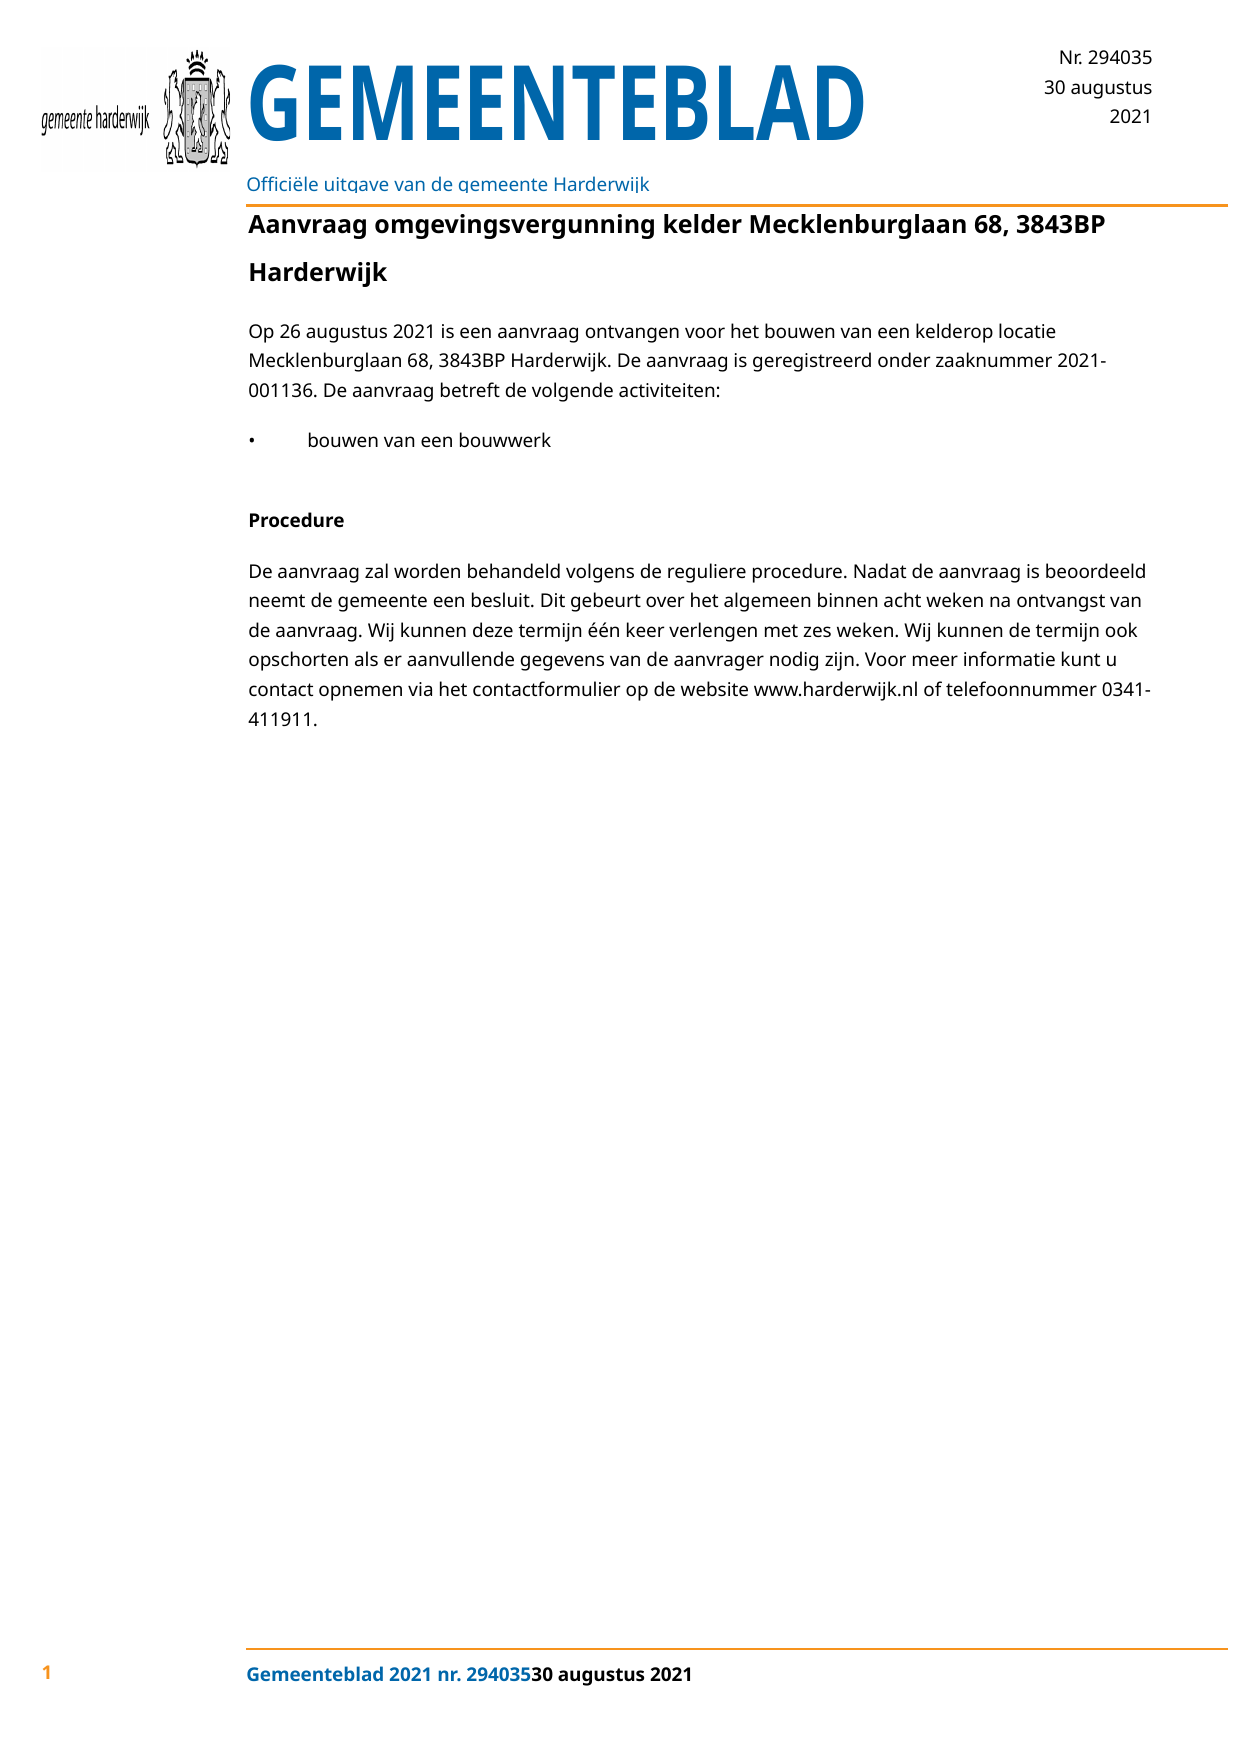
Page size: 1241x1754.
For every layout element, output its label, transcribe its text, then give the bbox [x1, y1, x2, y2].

text Op 26 augustus 2021 is een aanvraag ontvangen voor het bouwen van een kelderop locatie Mecklenburglaan 68, 3843BP Harderwijk. De aanvraag is geregistreerd onder zaaknummer 2021-001136. De aanvraag betreft de volgende activiteiten: [248, 318, 1152, 403]
text Procedure [248, 507, 1152, 533]
text De aanvraag zal worden behandeld volgens de reguliere procedure. Nadat de aanvraag is beoordeeld neemt de gemeente een besluit. Dit gebeurt over het algemeen binnen acht weken na ontvangst van de aanvraag. Wij kunnen deze termijn één keer verlengen met zes weken. Wij kunnen de termijn ook opschorten als er aanvullende gegevens van de aanvrager nodig zijn. Voor meer informatie kunt u contact opnemen via het contactformulier op de website www.harderwijk.nl of telefoonnummer 0341-411911. [248, 558, 1152, 732]
picture [41, 47, 231, 172]
list bouwen van een bouwwerk [248, 427, 1152, 453]
text Aanvraag omgevingsvergunning kelder Mecklenburglaan 68, 3843BP Harderwijk [248, 207, 1152, 288]
